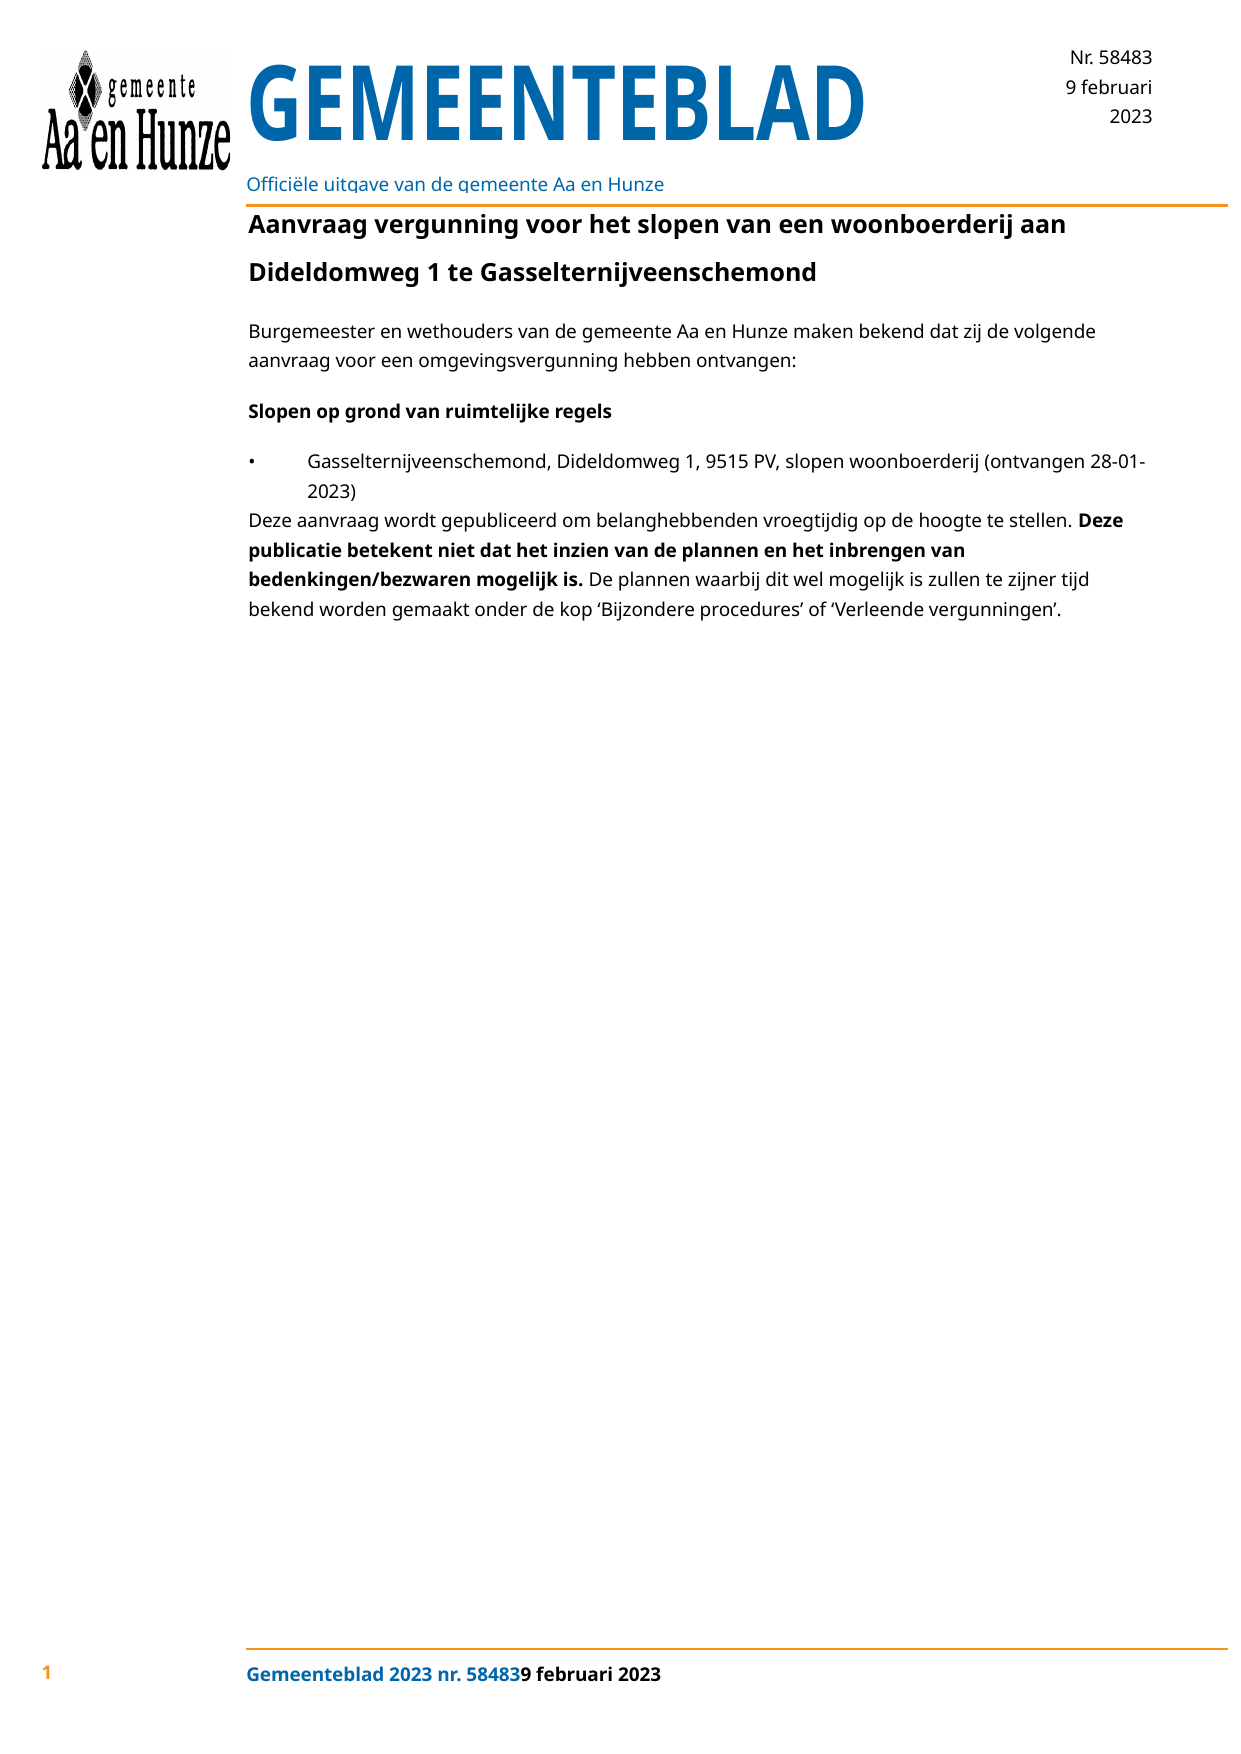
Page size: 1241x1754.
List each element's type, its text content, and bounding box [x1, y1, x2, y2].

text Burgemeester en wethouders van de gemeente Aa en Hunze maken bekend dat zij de volgende aanvraag voor een omgevingsvergunning hebben ontvangen: [248, 318, 1152, 373]
text Slopen op grond van ruimtelijke regels [248, 398, 1152, 424]
list Gasselternijveenschemond, Dideldomweg 1, 9515 PV, slopen woonboerderij (ontvangen 28-01-2023) [248, 448, 1152, 504]
picture [41, 47, 231, 172]
text Aanvraag vergunning voor het slopen van een woonboerderij aan Dideldomweg 1 te Gasselternijveenschemond [248, 207, 1152, 288]
text Deze aanvraag wordt gepubliceerd om belanghebbenden vroegtijdig op de hoogte te stellen. Deze publicatie betekent niet dat het inzien van de plannen en het inbrengen van bedenkingen/bezwaren mogelijk is. De plannen waarbij dit wel mogelijk is zullen te zijner tijd bekend worden gemaakt onder de kop ‘Bijzondere procedures’ of ‘Verleende vergunningen’. [248, 507, 1152, 622]
